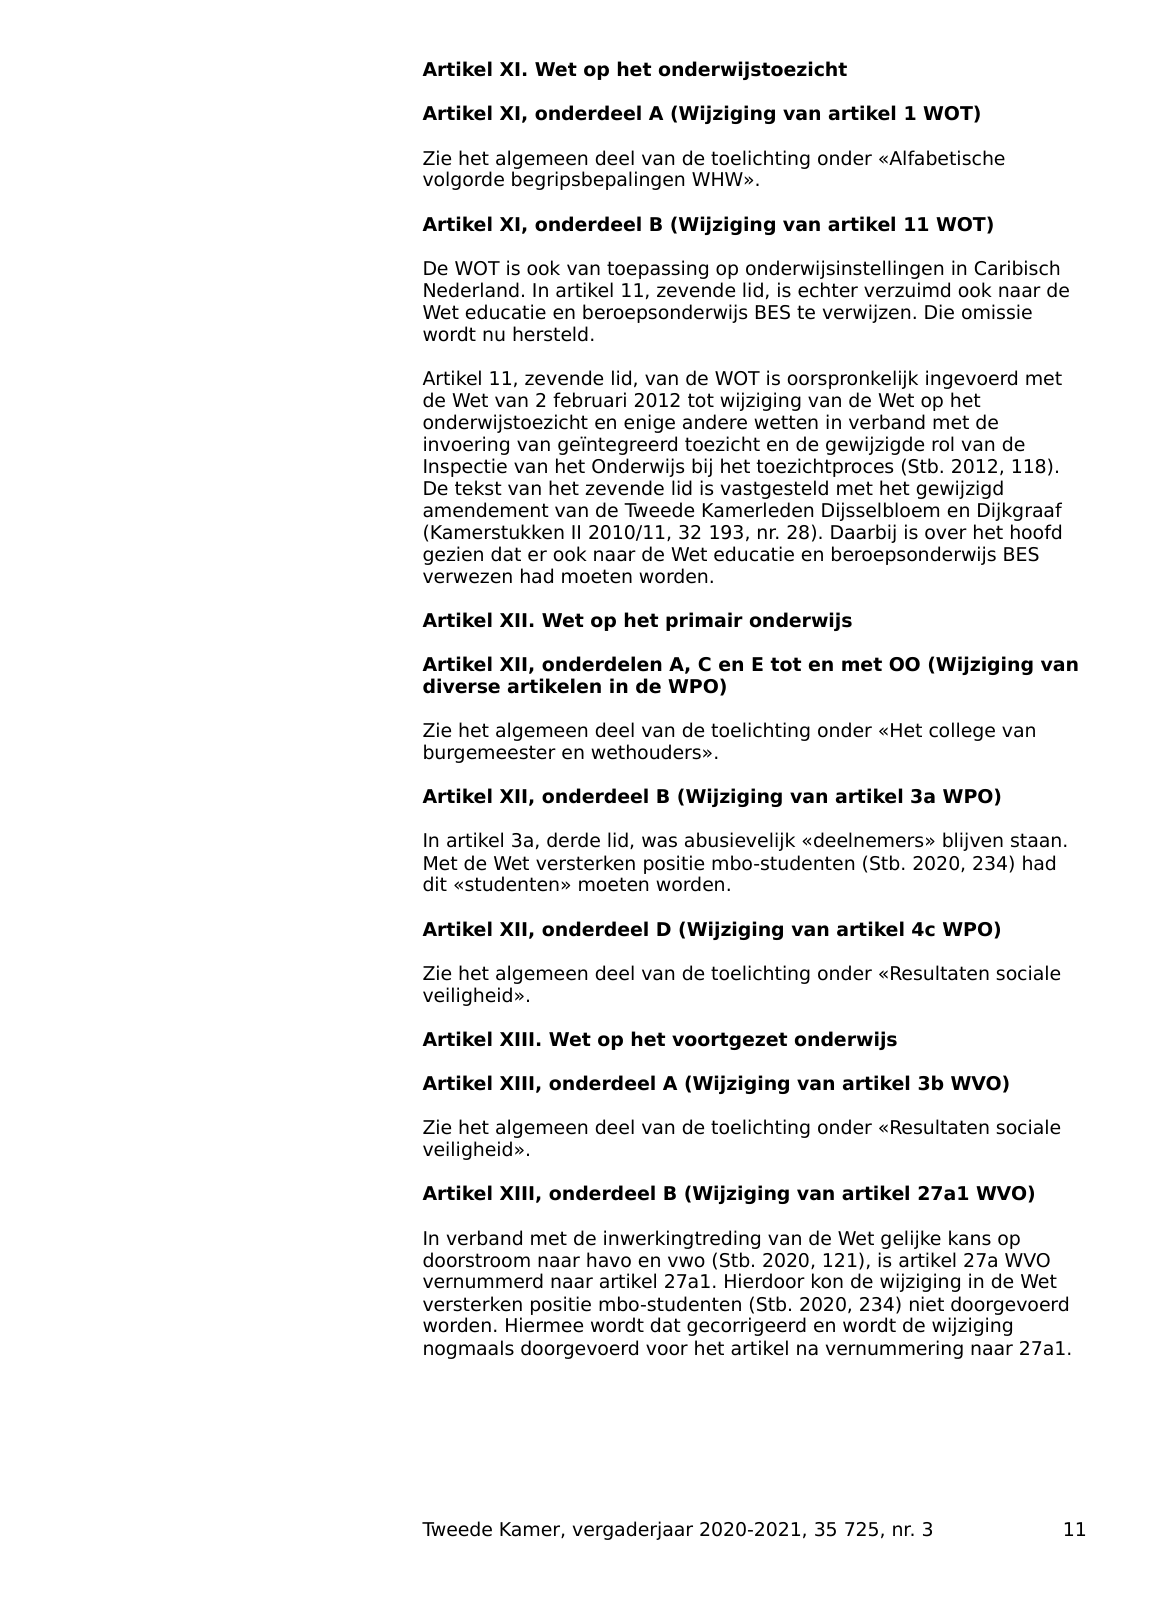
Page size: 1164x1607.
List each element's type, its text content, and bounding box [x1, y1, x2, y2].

subtitle Artikel XII, onderdeel B (Wijziging van artikel 3a WPO) [422, 786, 1087, 808]
subtitle Artikel XI, onderdeel A (Wijziging van artikel 1 WOT) [422, 103, 1087, 125]
text Zie het algemeen deel van de toelichting onder «Alfabetische volgorde begripsbepalingen WHW». [422, 147, 1087, 191]
text In verband met de inwerkingtreding van de Wet gelijke kans op doorstroom naar havo en vwo (Stb. 2020, 121), is artikel 27a WVO vernummerd naar artikel 27a1. Hierdoor kon de wijziging in de Wet versterken positie mbo-studenten (Stb. 2020, 234) niet doorgevoerd worden. Hiermee wordt dat gecorrigeerd en wordt de wijziging nogmaals doorgevoerd voor het artikel na vernummering naar 27a1. [422, 1227, 1087, 1359]
subtitle Artikel XI, onderdeel B (Wijziging van artikel 11 WOT) [422, 213, 1087, 236]
text Zie het algemeen deel van de toelichting onder «Resultaten sociale veiligheid». [422, 963, 1087, 1007]
text Zie het algemeen deel van de toelichting onder «Resultaten sociale veiligheid». [422, 1117, 1087, 1161]
subtitle Artikel XII. Wet op het primair onderwijs [422, 610, 1087, 632]
subtitle Artikel XIII, onderdeel B (Wijziging van artikel 27a1 WVO) [422, 1183, 1087, 1205]
text In artikel 3a, derde lid, was abusievelijk «deelnemers» blijven staan. Met de Wet versterken positie mbo-studenten (Stb. 2020, 234) had dit «studenten» moeten worden. [422, 830, 1087, 896]
subtitle Artikel XIII, onderdeel A (Wijziging van artikel 3b WVO) [422, 1073, 1087, 1095]
subtitle Artikel XIII. Wet op het voortgezet onderwijs [422, 1029, 1087, 1051]
text Zie het algemeen deel van de toelichting onder «Het college van burgemeester en wethouders». [422, 720, 1087, 764]
subtitle Artikel XII, onderdelen A, C en E tot en met OO (Wijziging van diverse artikelen in de WPO) [422, 654, 1087, 698]
subtitle Artikel XI. Wet op het onderwijstoezicht [422, 59, 1087, 81]
text De WOT is ook van toepassing op onderwijsinstellingen in Caribisch Nederland. In artikel 11, zevende lid, is echter verzuimd ook naar de Wet educatie en beroepsonderwijs BES te verwijzen. Die omissie wordt nu hersteld. [422, 258, 1087, 346]
subtitle Artikel XII, onderdeel D (Wijziging van artikel 4c WPO) [422, 918, 1087, 941]
text Artikel 11, zevende lid, van de WOT is oorspronkelijk ingevoerd met de Wet van 2 februari 2012 tot wijziging van de Wet op het onderwijstoezicht en enige andere wetten in verband met de invoering van geïntegreerd toezicht en de gewijzigde rol van de Inspectie van het Onderwijs bij het toezichtproces (Stb. 2012, 118). De tekst van het zevende lid is vastgesteld met het gewijzigd amendement van de Tweede Kamerleden Dijsselbloem en Dijkgraaf (Kamerstukken II 2010/11, 32 193, nr. 28). Daarbij is over het hoofd gezien dat er ook naar de Wet educatie en beroepsonderwijs BES verwezen had moeten worden. [422, 368, 1087, 588]
